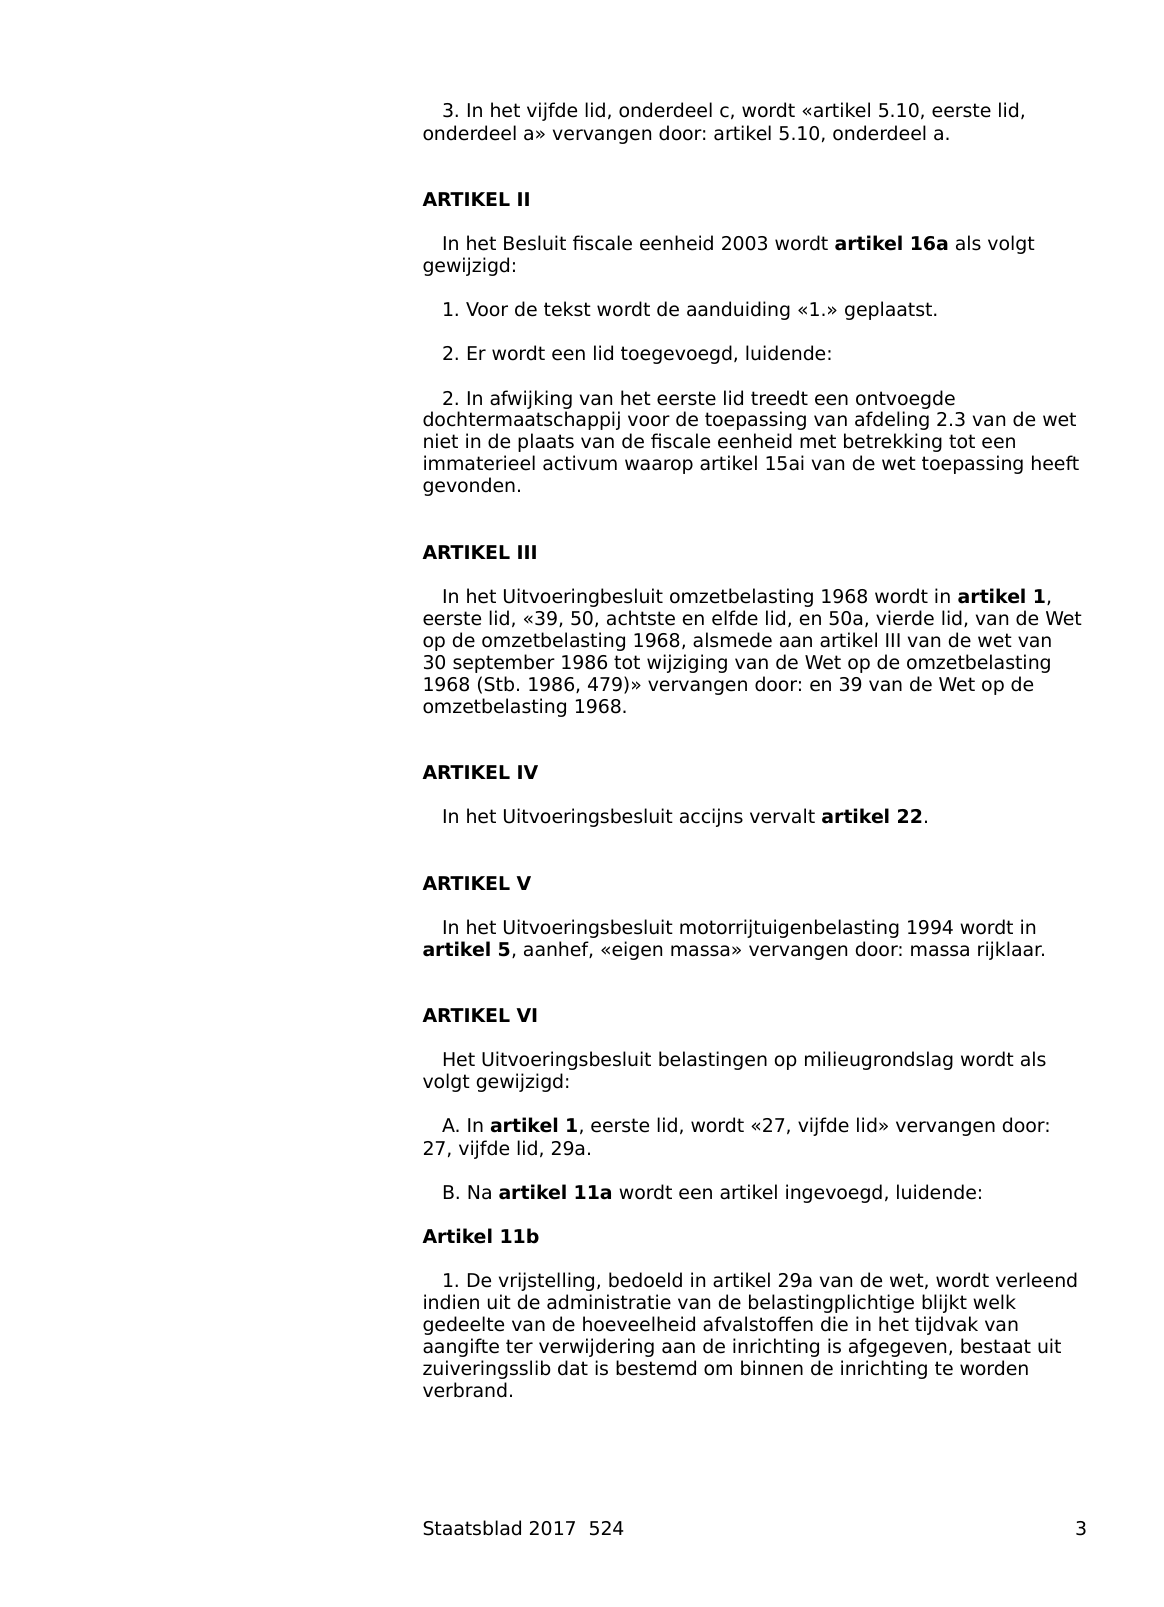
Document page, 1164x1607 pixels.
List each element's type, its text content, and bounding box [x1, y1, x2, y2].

text In het Uitvoeringsbesluit motorrijtuigenbelasting 1994 wordt in artikel 5, aanhef, «eigen massa» vervangen door: massa rijklaar. [422, 917, 1087, 961]
subtitle ARTIKEL III [422, 542, 1087, 564]
subtitle ARTIKEL IV [422, 762, 1087, 784]
text 1. Voor de tekst wordt de aanduiding «1.» geplaatst. [422, 299, 1087, 321]
text In het Uitvoeringbesluit omzetbelasting 1968 wordt in artikel 1, eerste lid, «39, 50, achtste en elfde lid, en 50a, vierde lid, van de Wet op de omzetbelasting 1968, alsmede aan artikel III van de wet van 30 september 1986 tot wijziging van de Wet op de omzetbelasting 1968 (Stb. 1986, 479)» vervangen door: en 39 van de Wet op de omzetbelasting 1968. [422, 586, 1087, 718]
subtitle ARTIKEL V [422, 873, 1087, 894]
text In het Besluit fiscale eenheid 2003 wordt artikel 16a als volgt gewijzigd: [422, 233, 1087, 277]
subtitle ARTIKEL II [422, 189, 1087, 211]
text A. In artikel 1, eerste lid, wordt «27, vijfde lid» vervangen door: 27, vijfde lid, 29a. [422, 1115, 1087, 1159]
text In het Uitvoeringsbesluit accijns vervalt artikel 22. [422, 806, 1087, 828]
subtitle ARTIKEL VI [422, 1005, 1087, 1027]
text 1. De vrijstelling, bedoeld in artikel 29a van de wet, wordt verleend indien uit de administratie van de belastingplichtige blijkt welk gedeelte van de hoeveelheid afvalstoffen die in het tijdvak van aangifte ter verwijdering aan de inrichting is afgegeven, bestaat uit zuiveringsslib dat is bestemd om binnen de inrichting te worden verbrand. [422, 1270, 1087, 1402]
text 3. In het vijfde lid, onderdeel c, wordt «artikel 5.10, eerste lid, onderdeel a» vervangen door: artikel 5.10, onderdeel a. [422, 100, 1087, 144]
text 2. Er wordt een lid toegevoegd, luidende: [422, 343, 1087, 365]
text 2. In afwijking van het eerste lid treedt een ontvoegde dochtermaatschappij voor de toepassing van afdeling 2.3 van de wet niet in de plaats van de fiscale eenheid met betrekking tot een immaterieel activum waarop artikel 15ai van de wet toepassing heeft gevonden. [422, 387, 1087, 497]
subtitle Artikel 11b [422, 1226, 1087, 1248]
text B. Na artikel 11a wordt een artikel ingevoegd, luidende: [422, 1182, 1087, 1203]
text Het Uitvoeringsbesluit belastingen op milieugrondslag wordt als volgt gewijzigd: [422, 1049, 1087, 1093]
